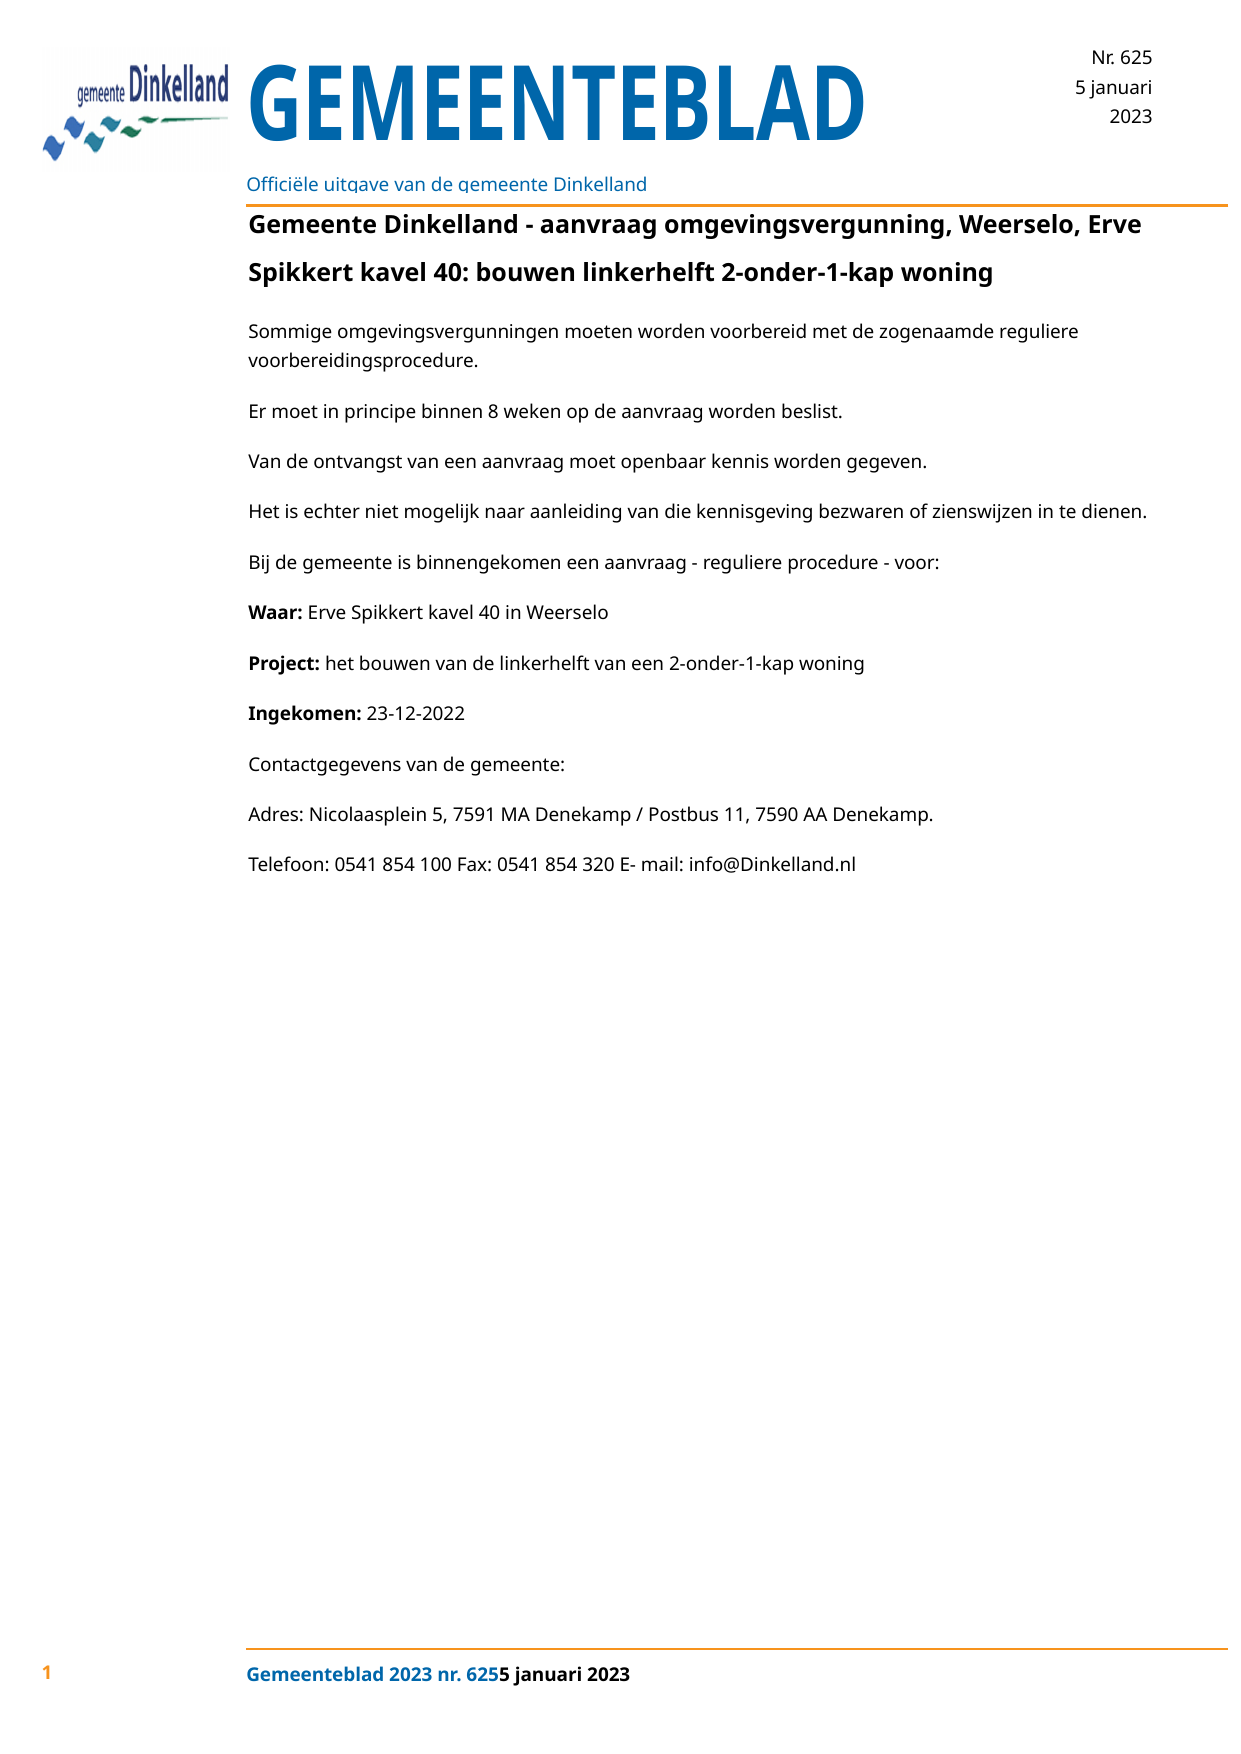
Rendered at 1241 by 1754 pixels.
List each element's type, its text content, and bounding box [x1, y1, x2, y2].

text Adres: Nicolaasplein 5, 7591 MA Denekamp / Postbus 11, 7590 AA Denekamp. [248, 801, 1152, 827]
text Sommige omgevingsvergunningen moeten worden voorbereid met de zogenaamde reguliere voorbereidingsprocedure. [248, 318, 1152, 373]
text Bij de gemeente is binnengekomen een aanvraag - reguliere procedure - voor: [248, 549, 1152, 575]
text Het is echter niet mogelijk naar aanleiding van die kennisgeving bezwaren of zienswijzen in te dienen. [248, 499, 1152, 524]
text Gemeente Dinkelland - aanvraag omgevingsvergunning, Weerselo, Erve Spikkert kavel 40: bouwen linkerhelft 2-onder-1-kap woning [248, 207, 1152, 288]
text Er moet in principe binnen 8 weken op de aanvraag worden beslist. [248, 398, 1152, 424]
text Project: het bouwen van de linkerhelft van een 2-onder-1-kap woning [248, 650, 1152, 676]
text Van de ontvangst van een aanvraag moet openbaar kennis worden gegeven. [248, 448, 1152, 474]
text Contactgegevens van de gemeente: [248, 751, 1152, 777]
text Ingekomen: 23-12-2022 [248, 700, 1152, 726]
picture [41, 47, 231, 172]
text Telefoon: 0541 854 100 Fax: 0541 854 320 E- mail: info@Dinkelland.nl [248, 852, 1152, 877]
text Waar: Erve Spikkert kavel 40 in Weerselo [248, 599, 1152, 625]
